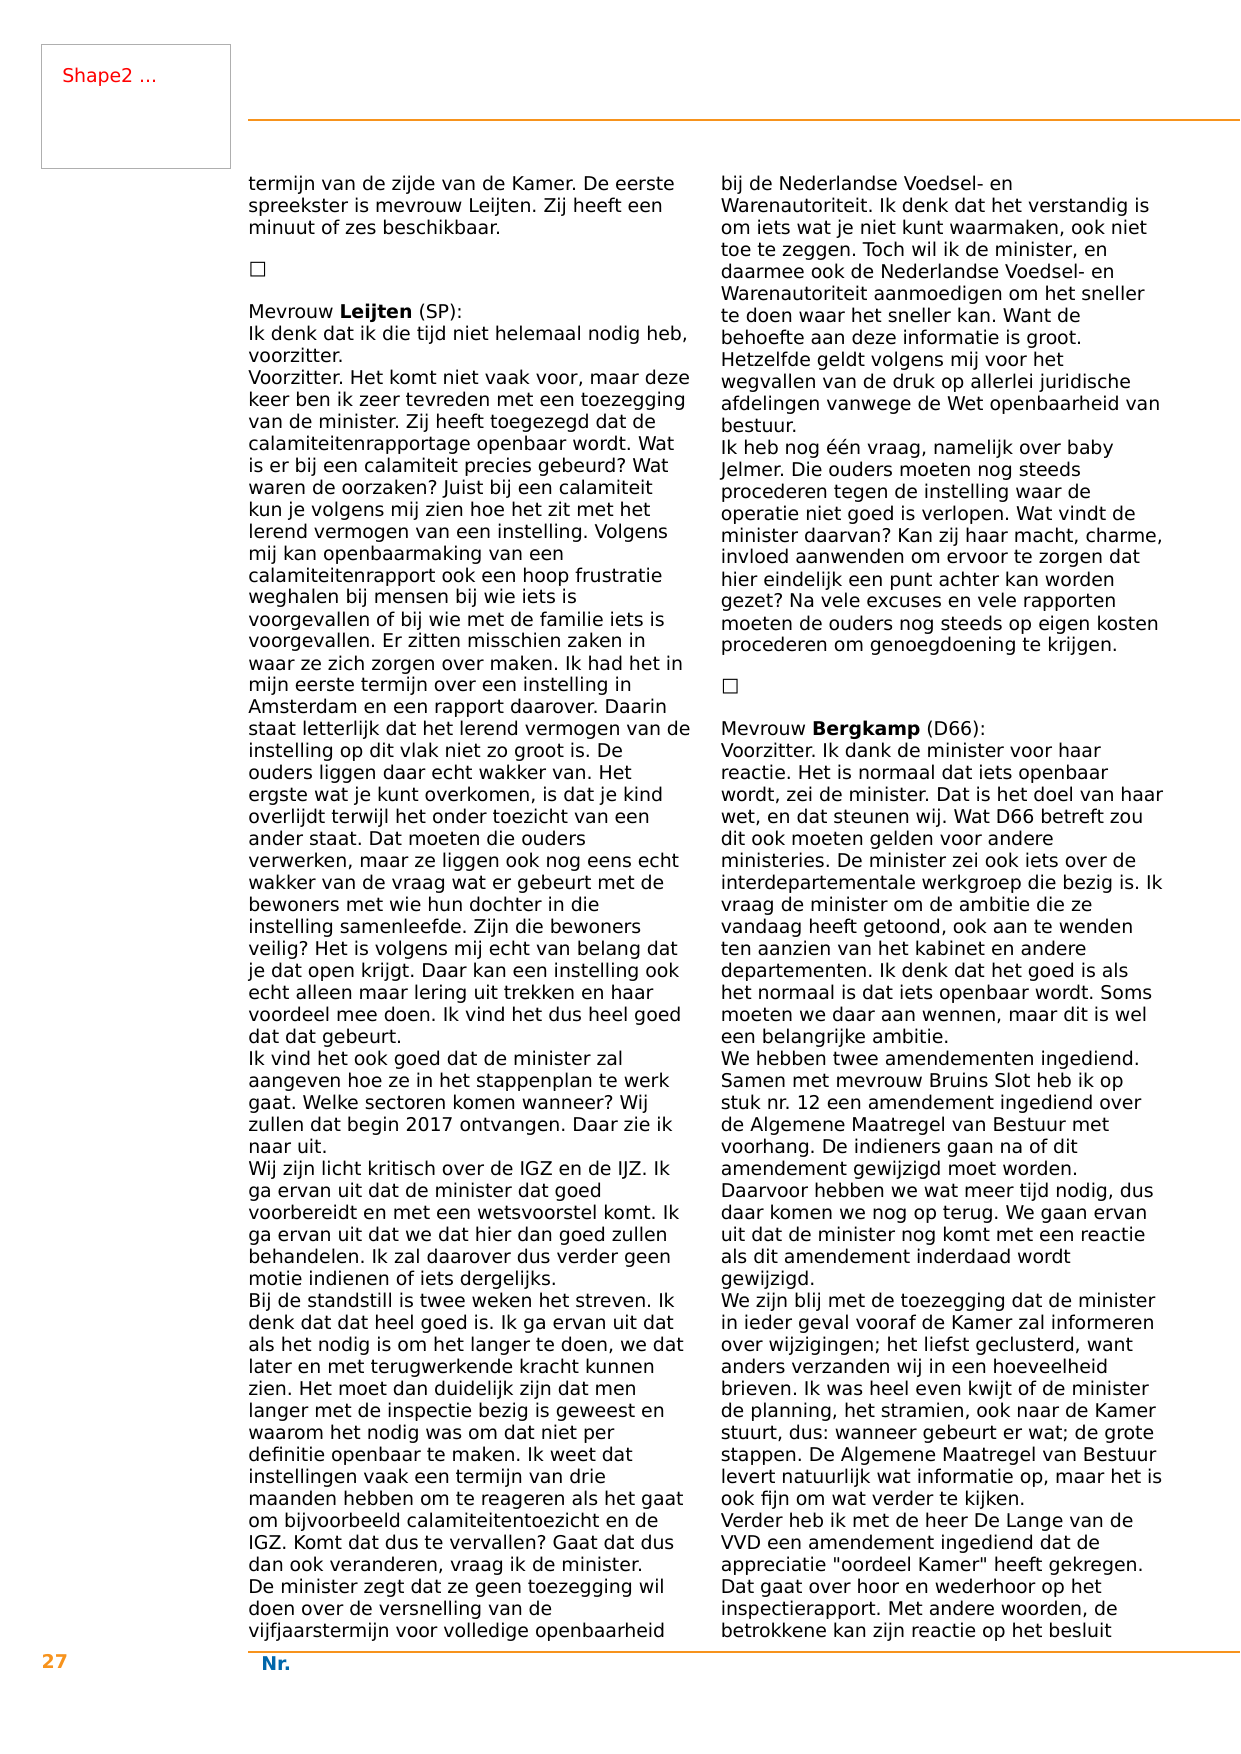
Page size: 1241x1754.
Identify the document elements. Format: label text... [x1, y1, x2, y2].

text termijn van de zijde van de Kamer. De eerste spreekster is mevrouw Leijten. Zij heeft een minuut of zes beschikbaar. [248, 173, 691, 239]
text Wij zijn licht kritisch over de IGZ en de IJZ. Ik ga ervan uit dat de minister dat goed voorbereidt en met een wetsvoorstel komt. Ik ga ervan uit dat we dat hier dan goed zullen behandelen. Ik zal daarover dus verder geen motie indienen of iets dergelijks. [248, 1158, 691, 1290]
text Ik vind het ook goed dat de minister zal aangeven hoe ze in het stappenplan te werk gaat. Welke sectoren komen wanneer? Wij zullen dat begin 2017 ontvangen. Daar zie ik naar uit. [248, 1048, 691, 1158]
text We hebben twee amendementen ingediend. Samen met mevrouw Bruins Slot heb ik op stuk nr. 12 een amendement ingediend over de Algemene Maatregel van Bestuur met voorhang. De indieners gaan na of dit amendement gewijzigd moet worden. Daarvoor hebben we wat meer tijd nodig, dus daar komen we nog op terug. We gaan ervan uit dat de minister nog komt met een reactie als dit amendement inderdaad wordt gewijzigd. [721, 1048, 1163, 1290]
text ⬜ [721, 676, 1163, 698]
text ⬜ [248, 259, 691, 281]
text bij de Nederlandse Voedsel- en Warenautoriteit. Ik denk dat het verstandig is om iets wat je niet kunt waarmaken, ook niet toe te zeggen. Toch wil ik de minister, en daarmee ook de Nederlandse Voedsel- en Warenautoriteit aanmoedigen om het sneller te doen waar het sneller kan. Want de behoefte aan deze informatie is groot. Hetzelfde geldt volgens mij voor het wegvallen van de druk op allerlei juridische afdelingen vanwege de Wet openbaarheid van bestuur. [721, 173, 1163, 437]
text Verder heb ik met de heer De Lange van de VVD een amendement ingediend dat de appreciatie "oordeel Kamer" heeft gekregen. Dat gaat over hoor en wederhoor op het inspectierapport. Met andere woorden, de betrokkene kan zijn reactie op het besluit [721, 1509, 1163, 1641]
text De minister zegt dat ze geen toezegging wil doen over de versnelling van de vijfjaarstermijn voor volledige openbaarheid [248, 1576, 691, 1641]
text Voorzitter. Het komt niet vaak voor, maar deze keer ben ik zeer tevreden met een toezegging van de minister. Zij heeft toegezegd dat de calamiteitenrapportage openbaar wordt. Wat is er bij een calamiteit precies gebeurd? Wat waren de oorzaken? Juist bij een calamiteit kun je volgens mij zien hoe het zit met het lerend vermogen van een instelling. Volgens mij kan openbaarmaking van een calamiteitenrapport ook een hoop frustratie weghalen bij mensen bij wie iets is voorgevallen of bij wie met de familie iets is voorgevallen. Er zitten misschien zaken in waar ze zich zorgen over maken. Ik had het in mijn eerste termijn over een instelling in Amsterdam en een rapport daarover. Daarin staat letterlijk dat het lerend vermogen van de instelling op dit vlak niet zo groot is. De ouders liggen daar echt wakker van. Het ergste wat je kunt overkomen, is dat je kind overlijdt terwijl het onder toezicht van een ander staat. Dat moeten die ouders verwerken, maar ze liggen ook nog eens echt wakker van de vraag wat er gebeurt met de bewoners met wie hun dochter in die instelling samenleefde. Zijn die bewoners veilig? Het is volgens mij echt van belang dat je dat open krijgt. Daar kan een instelling ook echt alleen maar lering uit trekken en haar voordeel mee doen. Ik vind het dus heel goed dat dat gebeurt. [248, 367, 691, 1048]
text Ik heb nog één vraag, namelijk over baby Jelmer. Die ouders moeten nog steeds procederen tegen de instelling waar de operatie niet goed is verlopen. Wat vindt de minister daarvan? Kan zij haar macht, charme, invloed aanwenden om ervoor te zorgen dat hier eindelijk een punt achter kan worden gezet? Na vele excuses en vele rapporten moeten de ouders nog steeds op eigen kosten procederen om genoegdoening te krijgen. [721, 437, 1163, 656]
text Bij de standstill is twee weken het streven. Ik denk dat dat heel goed is. Ik ga ervan uit dat als het nodig is om het langer te doen, we dat later en met terugwerkende kracht kunnen zien. Het moet dan duidelijk zijn dat men langer met de inspectie bezig is geweest en waarom het nodig was om dat niet per definitie openbaar te maken. Ik weet dat instellingen vaak een termijn van drie maanden hebben om te reageren als het gaat om bijvoorbeeld calamiteitentoezicht en de IGZ. Komt dat dus te vervallen? Gaat dat dus dan ook veranderen, vraag ik de minister. [248, 1290, 691, 1576]
text Ik denk dat ik die tijd niet helemaal nodig heb, voorzitter. [248, 323, 691, 367]
text Mevrouw Leijten (SP): [248, 301, 691, 323]
text Mevrouw Bergkamp (D66): [721, 718, 1163, 740]
text We zijn blij met de toezegging dat de minister in ieder geval vooraf de Kamer zal informeren over wijzigingen; het liefst geclusterd, want anders verzanden wij in een hoeveelheid brieven. Ik was heel even kwijt of de minister de planning, het stramien, ook naar de Kamer stuurt, dus: wanneer gebeurt er wat; de grote stappen. De Algemene Maatregel van Bestuur levert natuurlijk wat informatie op, maar het is ook fijn om wat verder te kijken. [721, 1290, 1163, 1509]
text Voorzitter. Ik dank de minister voor haar reactie. Het is normaal dat iets openbaar wordt, zei de minister. Dat is het doel van haar wet, en dat steunen wij. Wat D66 betreft zou dit ook moeten gelden voor andere ministeries. De minister zei ook iets over de interdepartementale werkgroep die bezig is. Ik vraag de minister om de ambitie die ze vandaag heeft getoond, ook aan te wenden ten aanzien van het kabinet en andere departementen. Ik denk dat het goed is als het normaal is dat iets openbaar wordt. Soms moeten we daar aan wennen, maar dit is wel een belangrijke ambitie. [721, 740, 1163, 1048]
